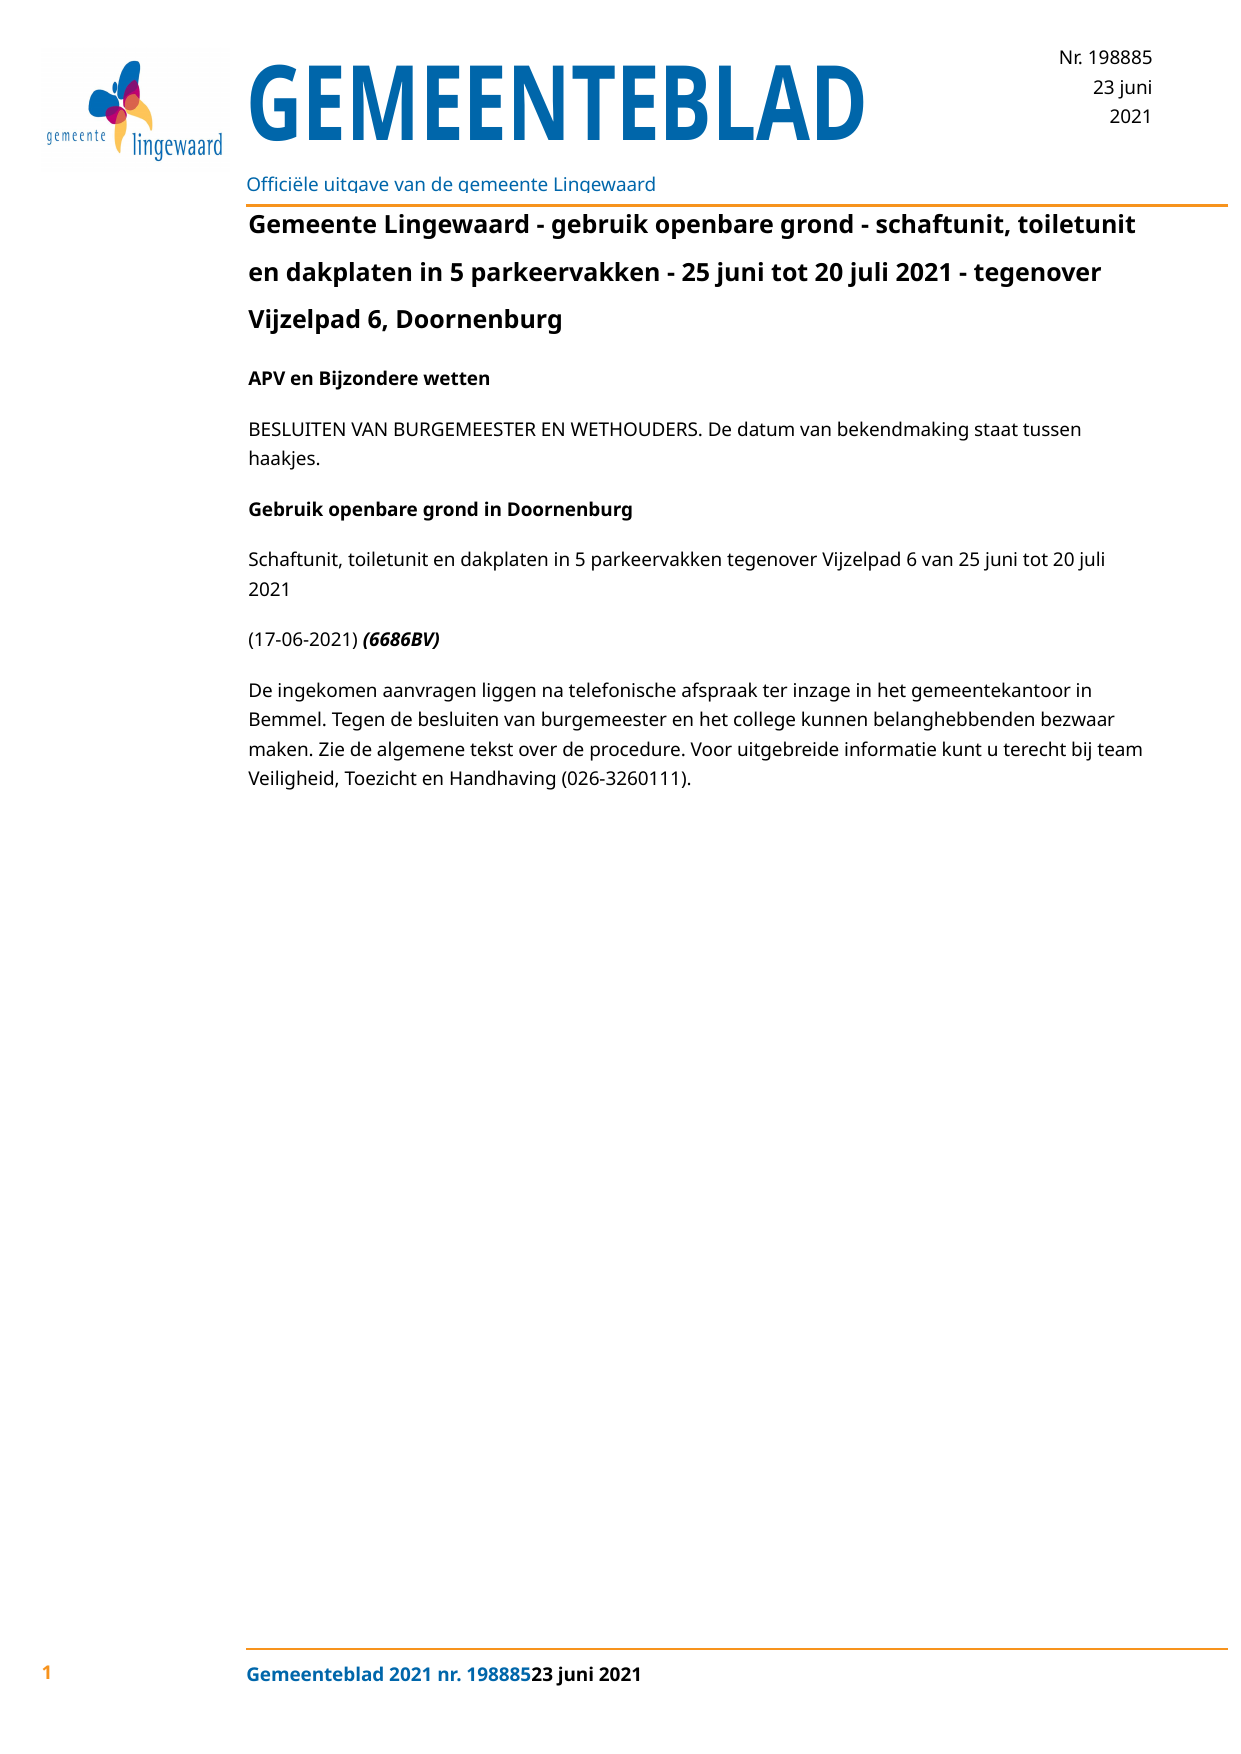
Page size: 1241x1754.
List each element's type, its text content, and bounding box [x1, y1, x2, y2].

text APV en Bijzondere wetten [248, 366, 1152, 391]
text Gebruik openbare grond in Doornenburg [248, 496, 1152, 522]
text (17-06-2021) (6686BV) [248, 626, 1152, 652]
picture [41, 47, 231, 172]
text De ingekomen aanvragen liggen na telefonische afspraak ter inzage in het gemeentekantoor in Bemmel. Tegen de besluiten van burgemeester en het college kunnen belanghebbenden bezwaar maken. Zie de algemene tekst over de procedure. Voor uitgebreide informatie kunt u terecht bij team Veiligheid, Toezicht en Handhaving (026-3260111). [248, 677, 1152, 791]
text Gemeente Lingewaard - gebruik openbare grond - schaftunit, toiletunit en dakplaten in 5 parkeervakken - 25 juni tot 20 juli 2021 - tegenover Vijzelpad 6, Doornenburg [248, 207, 1152, 336]
text Schaftunit, toiletunit en dakplaten in 5 parkeervakken tegenover Vijzelpad 6 van 25 juni tot 20 juli 2021 [248, 546, 1152, 602]
text BESLUITEN VAN BURGEMEESTER EN WETHOUDERS. De datum van bekendmaking staat tussen haakjes. [248, 416, 1152, 471]
